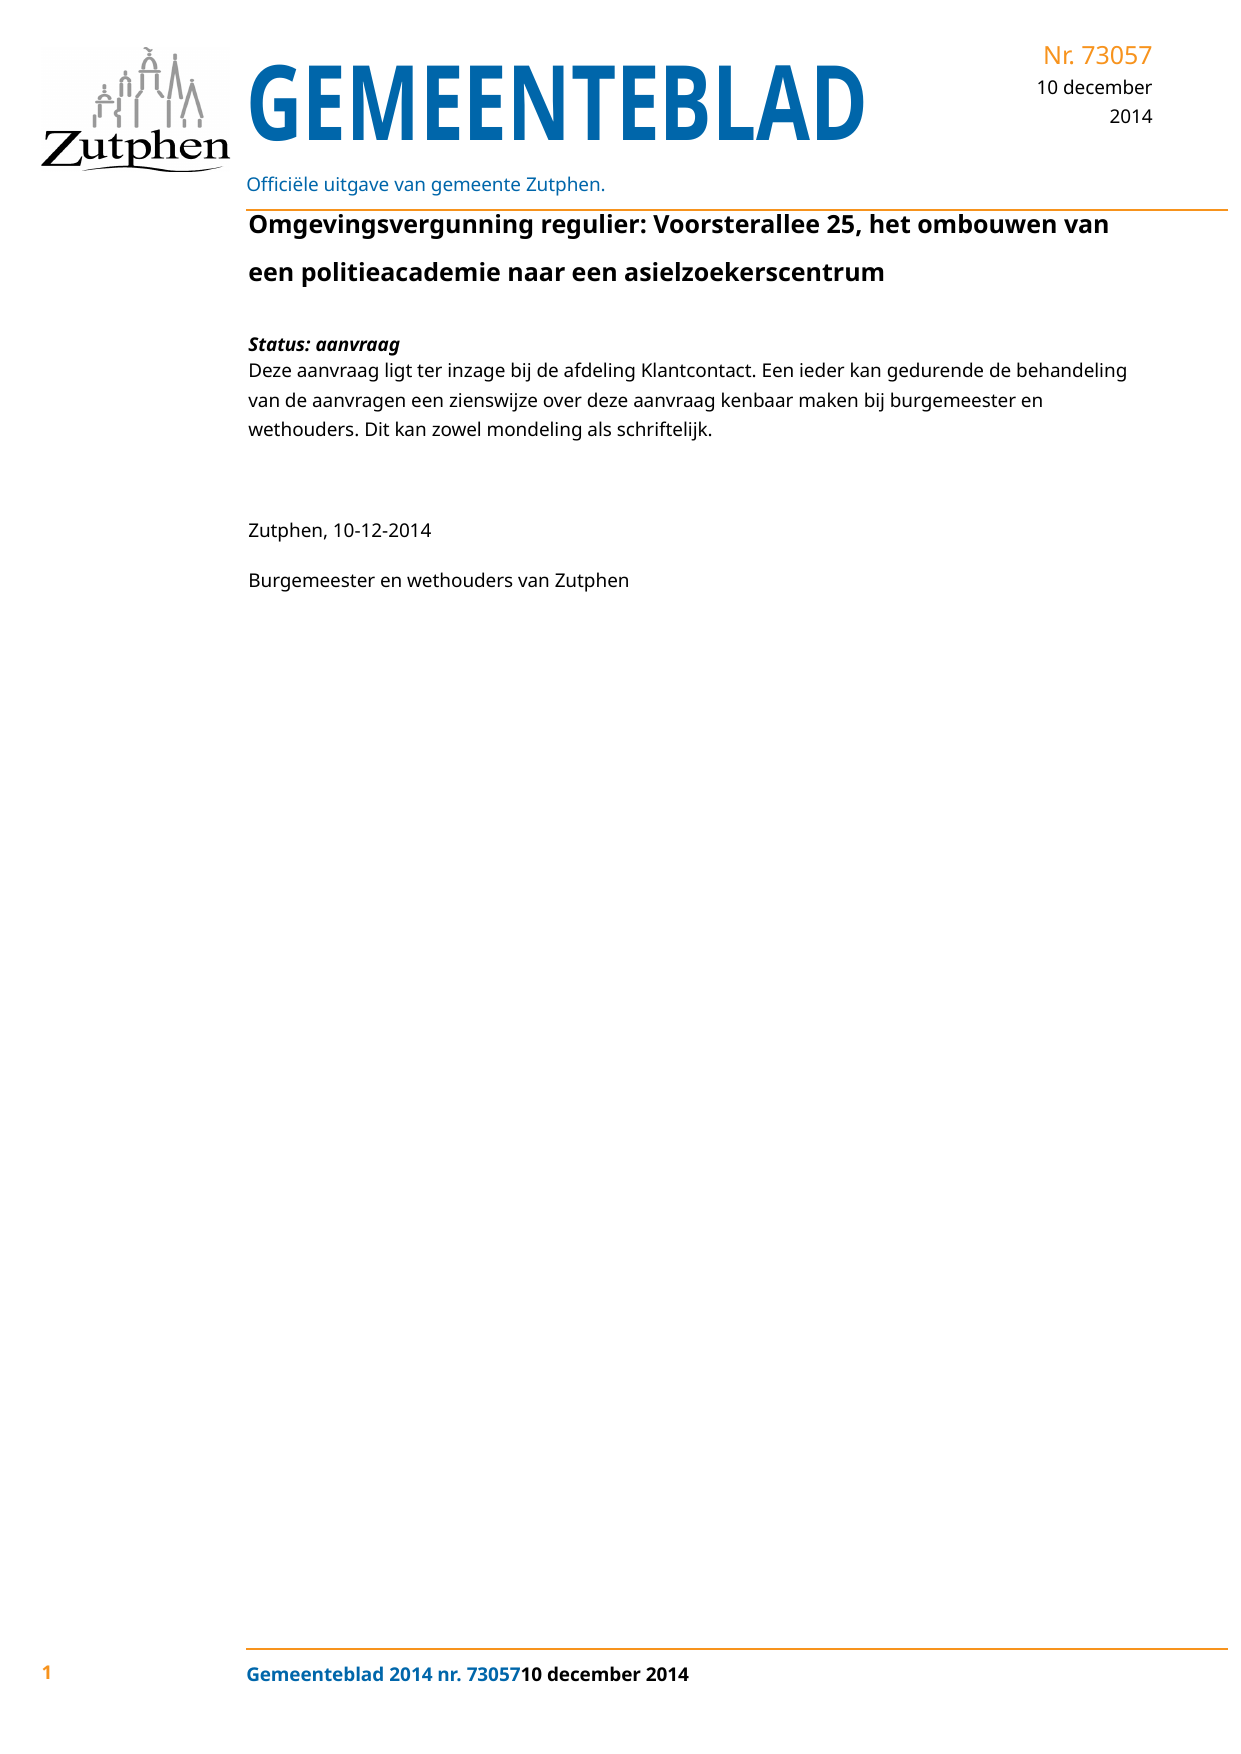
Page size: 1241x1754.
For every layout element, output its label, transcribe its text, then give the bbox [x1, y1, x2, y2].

text Omgevingsvergunning regulier: Voorsterallee 25, het ombouwen van een politieacademie naar een asielzoekerscentrum [248, 211, 1152, 288]
text Status: aanvraag [248, 331, 1152, 357]
text Burgemeester en wethouders van Zutphen [248, 568, 1152, 593]
text Zutphen, 10-12-2014 [248, 517, 1152, 543]
picture [41, 47, 231, 172]
text Deze aanvraag ligt ter inzage bij de afdeling Klantcontact. Een ieder kan gedurende de behandeling van de aanvragen een zienswijze over deze aanvraag kenbaar maken bij burgemeester en wethouders. Dit kan zowel mondeling als schriftelijk. [248, 357, 1152, 442]
